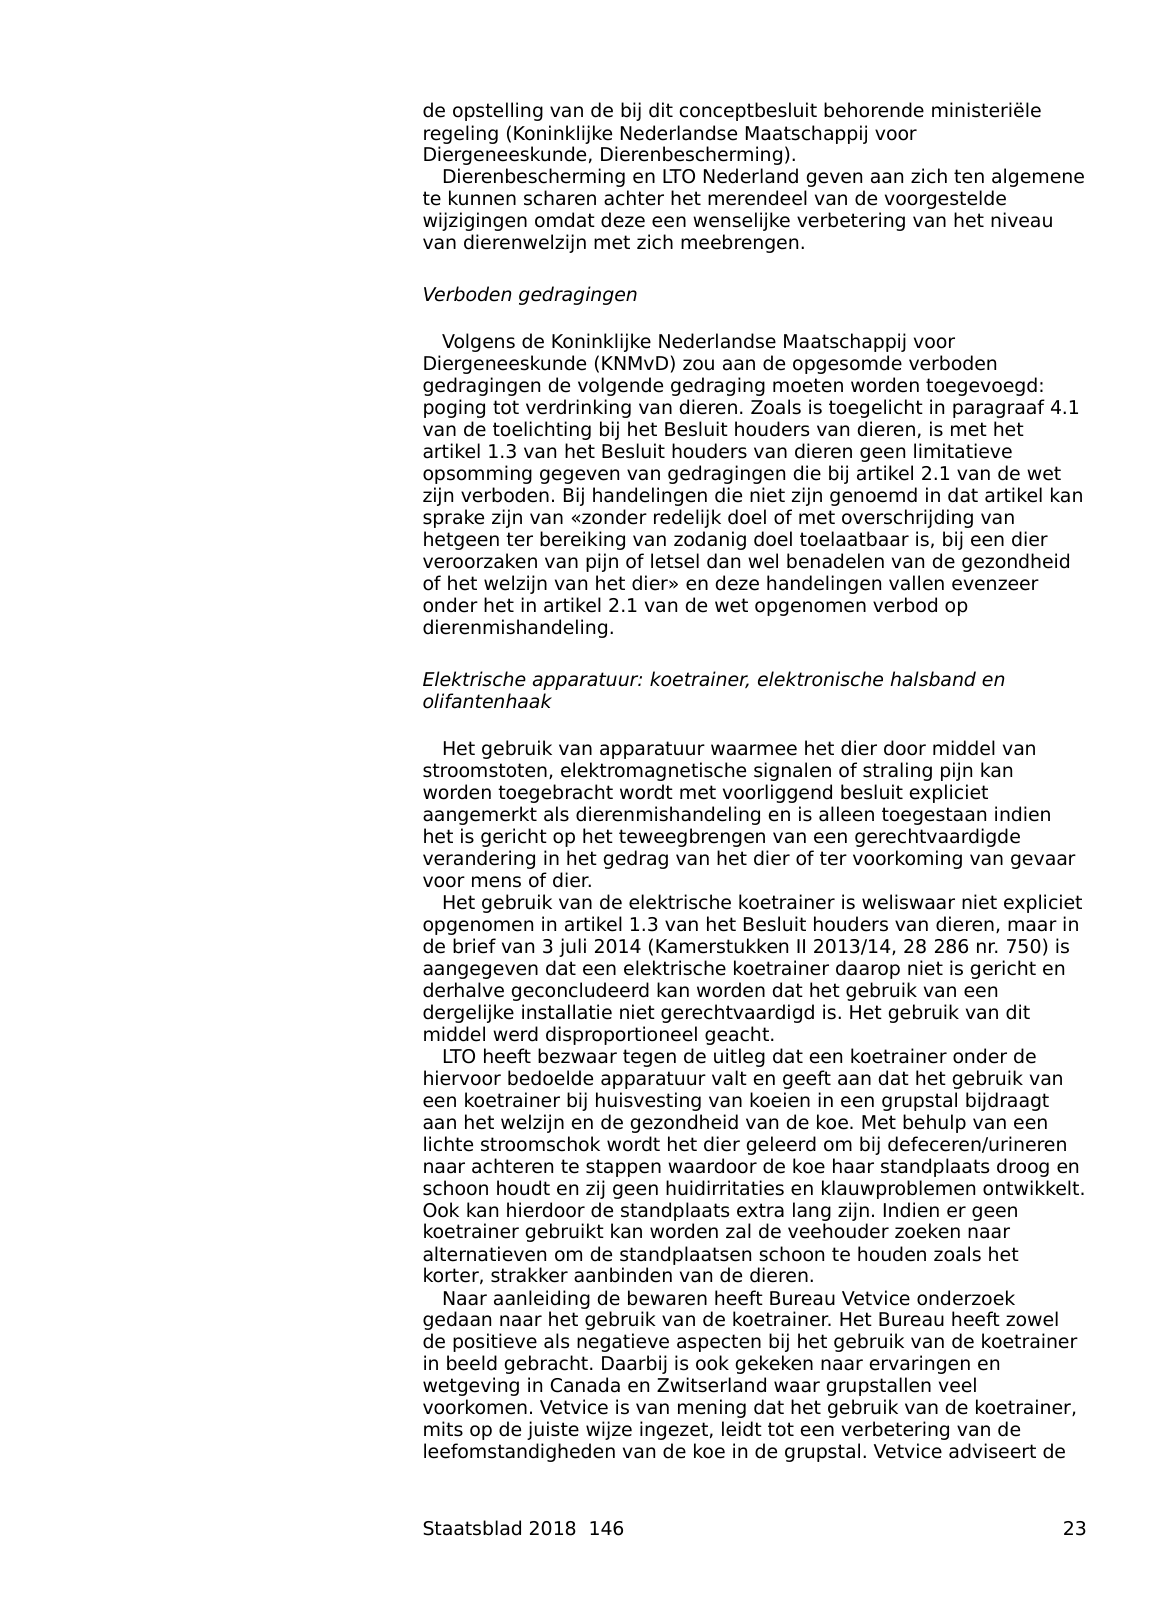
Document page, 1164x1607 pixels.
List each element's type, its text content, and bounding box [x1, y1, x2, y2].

text de opstelling van de bij dit conceptbesluit behorende ministeriële regeling (Koninklijke Nederlandse Maatschappij voor Diergeneeskunde, Dierenbescherming). [422, 100, 1087, 166]
subtitle Verboden gedragingen [422, 284, 1087, 306]
text Dierenbescherming en LTO Nederland geven aan zich ten algemene te kunnen scharen achter het merendeel van de voorgestelde wijzigingen omdat deze een wenselijke verbetering van het niveau van dierenwelzijn met zich meebrengen. [422, 166, 1087, 254]
subtitle Elektrische apparatuur: koetrainer, elektronische halsband en olifantenhaak [422, 669, 1087, 713]
text Naar aanleiding de bewaren heeft Bureau Vetvice onderzoek gedaan naar het gebruik van de koetrainer. Het Bureau heeft zowel de positieve als negatieve aspecten bij het gebruik van de koetrainer in beeld gebracht. Daarbij is ook gekeken naar ervaringen en wetgeving in Canada en Zwitserland waar grupstallen veel voorkomen. Vetvice is van mening dat het gebruik van de koetrainer, mits op de juiste wijze ingezet, leidt tot een verbetering van de leefomstandigheden van de koe in de grupstal. Vetvice adviseert de [422, 1287, 1087, 1463]
text Het gebruik van apparatuur waarmee het dier door middel van stroomstoten, elektromagnetische signalen of straling pijn kan worden toegebracht wordt met voorliggend besluit expliciet aangemerkt als dierenmishandeling en is alleen toegestaan indien het is gericht op het teweegbrengen van een gerechtvaardigde verandering in het gedrag van het dier of ter voorkoming van gevaar voor mens of dier. [422, 738, 1087, 892]
text Het gebruik van de elektrische koetrainer is weliswaar niet expliciet opgenomen in artikel 1.3 van het Besluit houders van dieren, maar in de brief van 3 juli 2014 (Kamerstukken II 2013/14, 28 286 nr. 750) is aangegeven dat een elektrische koetrainer daarop niet is gericht en derhalve geconcludeerd kan worden dat het gebruik van een dergelijke installatie niet gerechtvaardigd is. Het gebruik van dit middel werd disproportioneel geacht. [422, 892, 1087, 1046]
text LTO heeft bezwaar tegen de uitleg dat een koetrainer onder de hiervoor bedoelde apparatuur valt en geeft aan dat het gebruik van een koetrainer bij huisvesting van koeien in een grupstal bijdraagt aan het welzijn en de gezondheid van de koe. Met behulp van een lichte stroomschok wordt het dier geleerd om bij defeceren/urineren naar achteren te stappen waardoor de koe haar standplaats droog en schoon houdt en zij geen huidirritaties en klauwproblemen ontwikkelt. Ook kan hierdoor de standplaats extra lang zijn. Indien er geen koetrainer gebruikt kan worden zal de veehouder zoeken naar alternatieven om de standplaatsen schoon te houden zoals het korter, strakker aanbinden van de dieren. [422, 1046, 1087, 1287]
text Volgens de Koninklijke Nederlandse Maatschappij voor Diergeneeskunde (KNMvD) zou aan de opgesomde verboden gedragingen de volgende gedraging moeten worden toegevoegd: poging tot verdrinking van dieren. Zoals is toegelicht in paragraaf 4.1 van de toelichting bij het Besluit houders van dieren, is met het artikel 1.3 van het Besluit houders van dieren geen limitatieve opsomming gegeven van gedragingen die bij artikel 2.1 van de wet zijn verboden. Bij handelingen die niet zijn genoemd in dat artikel kan sprake zijn van «zonder redelijk doel of met overschrijding van hetgeen ter bereiking van zodanig doel toelaatbaar is, bij een dier veroorzaken van pijn of letsel dan wel benadelen van de gezondheid of het welzijn van het dier» en deze handelingen vallen evenzeer onder het in artikel 2.1 van de wet opgenomen verbod op dierenmishandeling. [422, 331, 1087, 639]
